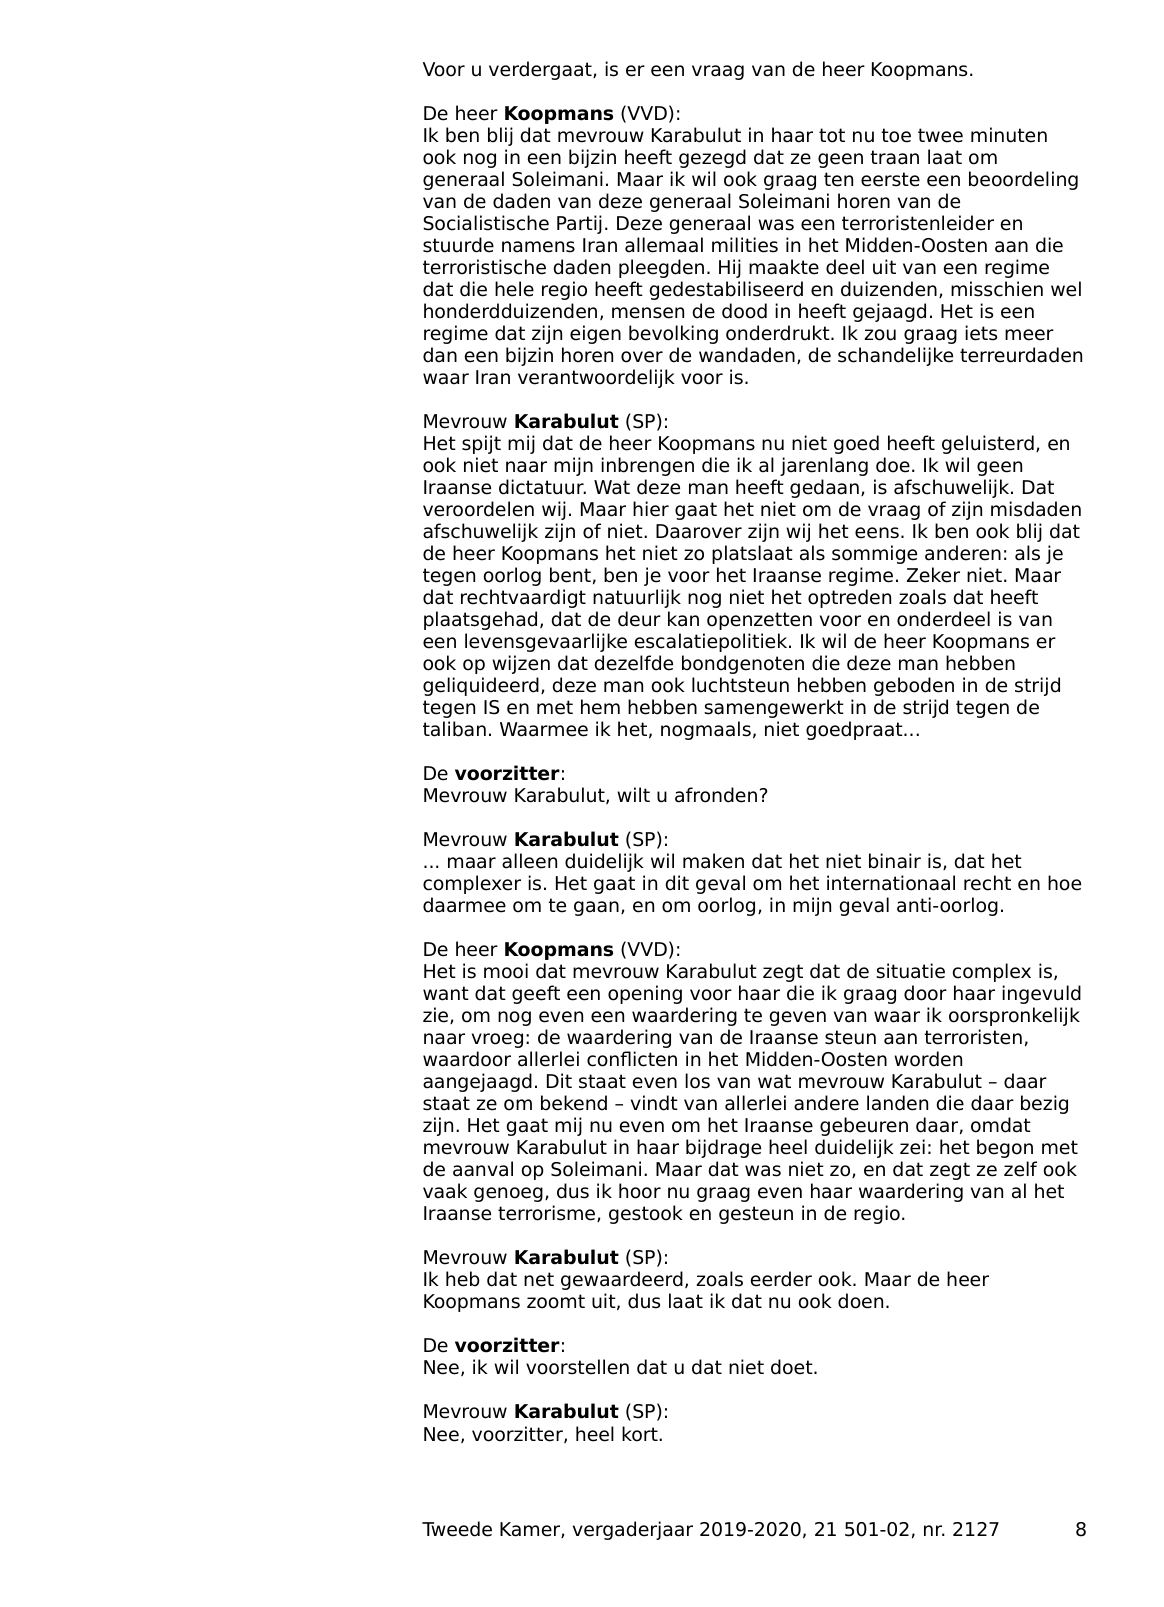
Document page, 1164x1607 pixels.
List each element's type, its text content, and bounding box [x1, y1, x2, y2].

text ... maar alleen duidelijk wil maken dat het niet binair is, dat het complexer is. Het gaat in dit geval om het internationaal recht en hoe daarmee om te gaan, en om oorlog, in mijn geval anti-oorlog. [422, 851, 1087, 917]
text Mevrouw Karabulut (SP): [422, 829, 1087, 851]
text Het spijt mij dat de heer Koopmans nu niet goed heeft geluisterd, en ook niet naar mijn inbrengen die ik al jarenlang doe. Ik wil geen Iraanse dictatuur. Wat deze man heeft gedaan, is afschuwelijk. Dat veroordelen wij. Maar hier gaat het niet om de vraag of zijn misdaden afschuwelijk zijn of niet. Daarover zijn wij het eens. Ik ben ook blij dat de heer Koopmans het niet zo platslaat als sommige anderen: als je tegen oorlog bent, ben je voor het Iraanse regime. Zeker niet. Maar dat rechtvaardigt natuurlijk nog niet het optreden zoals dat heeft plaatsgehad, dat de deur kan openzetten voor en onderdeel is van een levensgevaarlijke escalatiepolitiek. Ik wil de heer Koopmans er ook op wijzen dat dezelfde bondgenoten die deze man hebben geliquideerd, deze man ook luchtsteun hebben geboden in de strijd tegen IS en met hem hebben samengewerkt in de strijd tegen de taliban. Waarmee ik het, nogmaals, niet goedpraat... [422, 433, 1087, 741]
text Ik heb dat net gewaardeerd, zoals eerder ook. Maar de heer Koopmans zoomt uit, dus laat ik dat nu ook doen. [422, 1269, 1087, 1313]
text Ik ben blij dat mevrouw Karabulut in haar tot nu toe twee minuten ook nog in een bijzin heeft gezegd dat ze geen traan laat om generaal Soleimani. Maar ik wil ook graag ten eerste een beoordeling van de daden van deze generaal Soleimani horen van de Socialistische Partij. Deze generaal was een terroristenleider en stuurde namens Iran allemaal milities in het Midden-Oosten aan die terroristische daden pleegden. Hij maakte deel uit van een regime dat die hele regio heeft gedestabiliseerd en duizenden, misschien wel honderdduizenden, mensen de dood in heeft gejaagd. Het is een regime dat zijn eigen bevolking onderdrukt. Ik zou graag iets meer dan een bijzin horen over de wandaden, de schandelijke terreurdaden waar Iran verantwoordelijk voor is. [422, 125, 1087, 389]
text Voor u verdergaat, is er een vraag van de heer Koopmans. [422, 59, 1087, 81]
text De heer Koopmans (VVD): [422, 939, 1087, 961]
text Mevrouw Karabulut, wilt u afronden? [422, 785, 1087, 807]
text Mevrouw Karabulut (SP): [422, 411, 1087, 433]
text De voorzitter: [422, 763, 1087, 785]
text Het is mooi dat mevrouw Karabulut zegt dat de situatie complex is, want dat geeft een opening voor haar die ik graag door haar ingevuld zie, om nog even een waardering te geven van waar ik oorspronkelijk naar vroeg: de waardering van de Iraanse steun aan terroristen, waardoor allerlei conflicten in het Midden-Oosten worden aangejaagd. Dit staat even los van wat mevrouw Karabulut – daar staat ze om bekend – vindt van allerlei andere landen die daar bezig zijn. Het gaat mij nu even om het Iraanse gebeuren daar, omdat mevrouw Karabulut in haar bijdrage heel duidelijk zei: het begon met de aanval op Soleimani. Maar dat was niet zo, en dat zegt ze zelf ook vaak genoeg, dus ik hoor nu graag even haar waardering van al het Iraanse terrorisme, gestook en gesteun in de regio. [422, 961, 1087, 1225]
text De voorzitter: [422, 1335, 1087, 1357]
text Nee, ik wil voorstellen dat u dat niet doet. [422, 1357, 1087, 1379]
text Mevrouw Karabulut (SP): [422, 1401, 1087, 1423]
text Mevrouw Karabulut (SP): [422, 1247, 1087, 1269]
text De heer Koopmans (VVD): [422, 103, 1087, 125]
text Nee, voorzitter, heel kort. [422, 1423, 1087, 1445]
